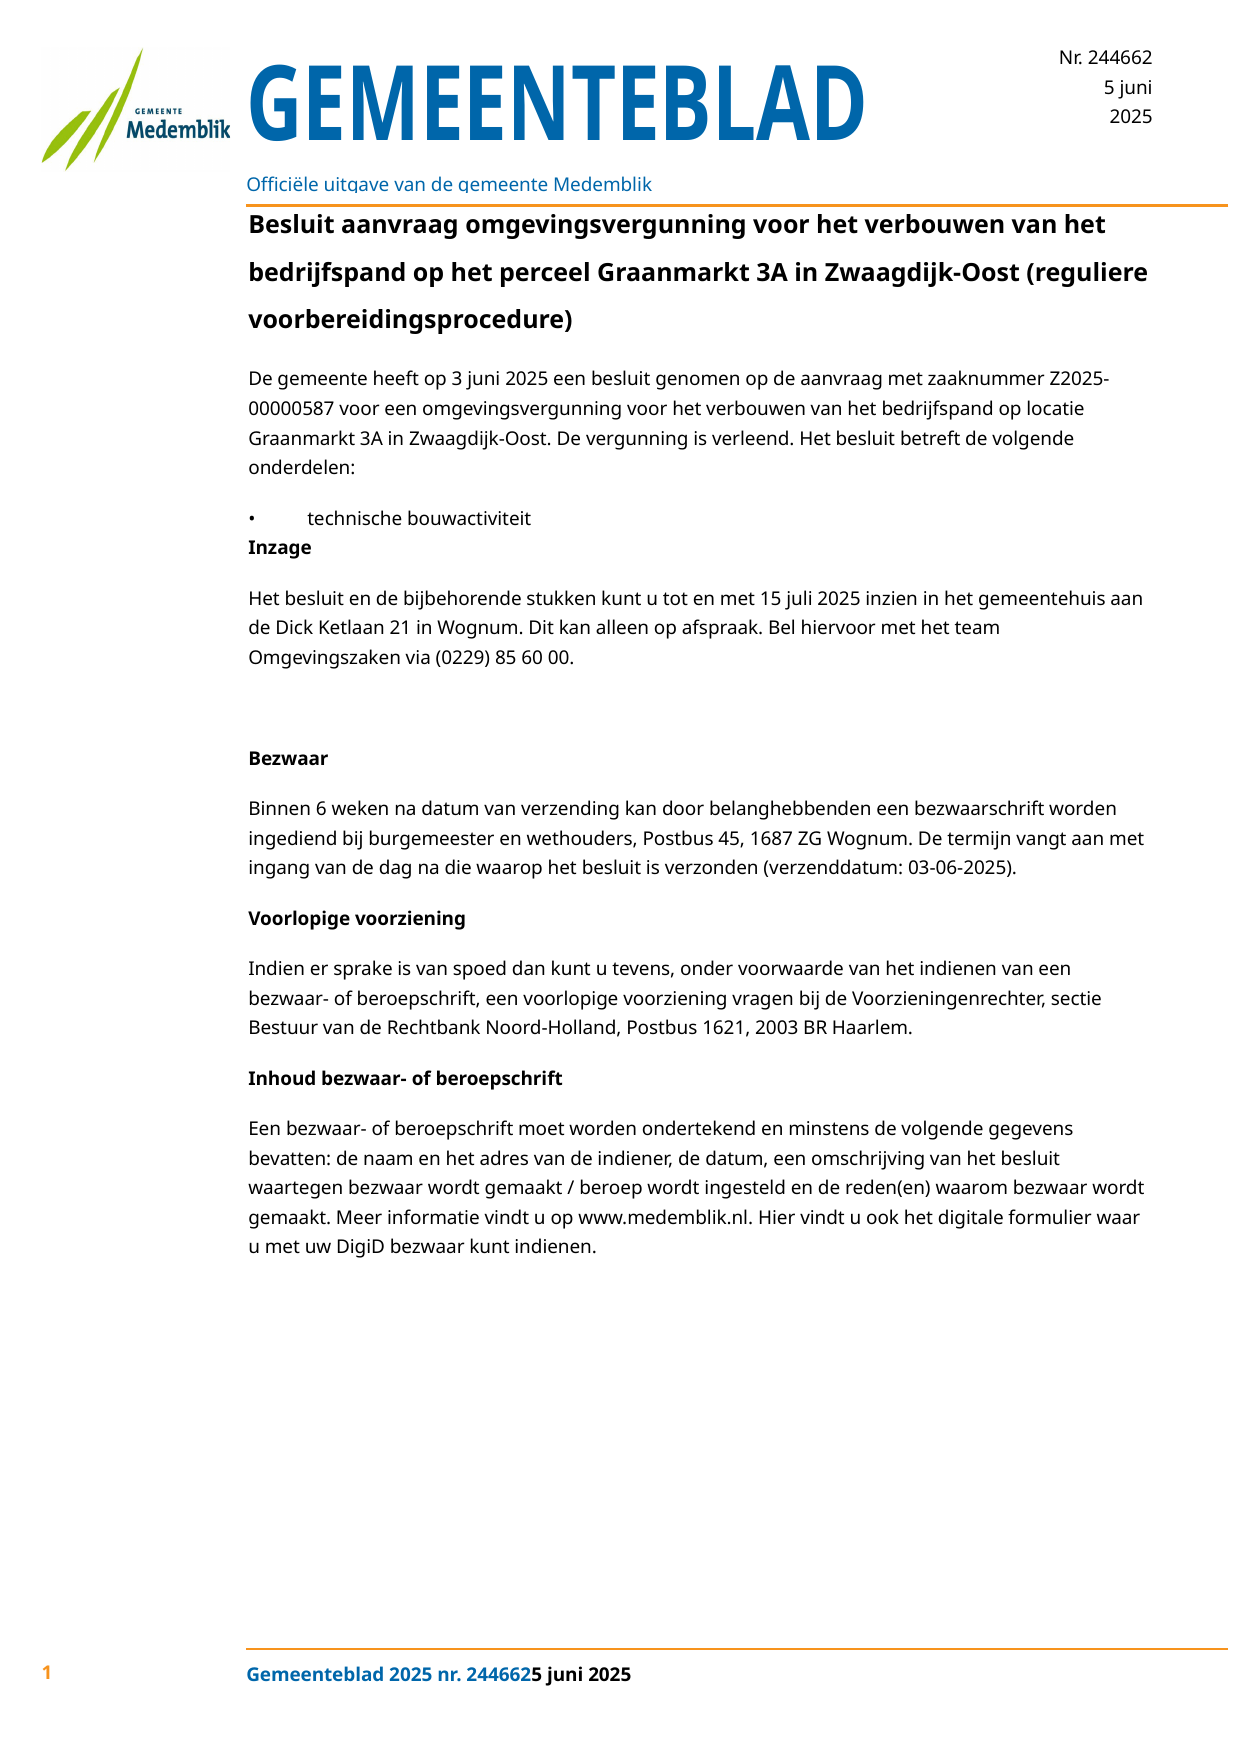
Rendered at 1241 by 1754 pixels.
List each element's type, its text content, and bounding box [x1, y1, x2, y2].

text Bezwaar [248, 745, 1152, 770]
list technische bouwactiviteit [248, 505, 1152, 530]
text De gemeente heeft op 3 juni 2025 een besluit genomen op de aanvraag met zaaknummer Z2025-00000587 voor een omgevingsvergunning voor het verbouwen van het bedrijfspand op locatie Graanmarkt 3A in Zwaagdijk-Oost. De vergunning is verleend. Het besluit betreft de volgende onderdelen: [248, 366, 1152, 480]
text Besluit aanvraag omgevingsvergunning voor het verbouwen van het bedrijfspand op het perceel Graanmarkt 3A in Zwaagdijk-Oost (reguliere voorbereidingsprocedure) [248, 207, 1152, 336]
text Inzage [248, 534, 1152, 560]
text Binnen 6 weken na datum van verzending kan door belanghebbenden een bezwaarschrift worden ingediend bij burgemeester en wethouders, Postbus 45, 1687 ZG Wognum. De termijn vangt aan met ingang van de dag na die waarop het besluit is verzonden (verzenddatum: 03-06-2025). [248, 795, 1152, 880]
text Inhoud bezwaar- of beroepschrift [248, 1065, 1152, 1090]
text Een bezwaar- of beroepschrift moet worden ondertekend en minstens de volgende gegevens bevatten: de naam en het adres van de indiener, de datum, een omschrijving van het besluit waartegen bezwaar wordt gemaakt / beroep wordt ingesteld en de reden(en) waarom bezwaar wordt gemaakt. Meer informatie vindt u op www.medemblik.nl. Hier vindt u ook het digitale formulier waar u met uw DigiD bezwaar kunt indienen. [248, 1115, 1152, 1259]
text Indien er sprake is van spoed dan kunt u tevens, onder voorwaarde van het indienen van een bezwaar- of beroepschrift, een voorlopige voorziening vragen bij de Voorzieningenrechter, sectie Bestuur van de Rechtbank Noord-Holland, Postbus 1621, 2003 BR Haarlem. [248, 955, 1152, 1040]
text Het besluit en de bijbehorende stukken kunt u tot en met 15 juli 2025 inzien in het gemeentehuis aan de Dick Ketlaan 21 in Wognum. Dit kan alleen op afspraak. Bel hiervoor met het team Omgevingszaken via (0229) 85 60 00. [248, 585, 1152, 669]
picture [41, 47, 231, 172]
text Voorlopige voorziening [248, 905, 1152, 930]
